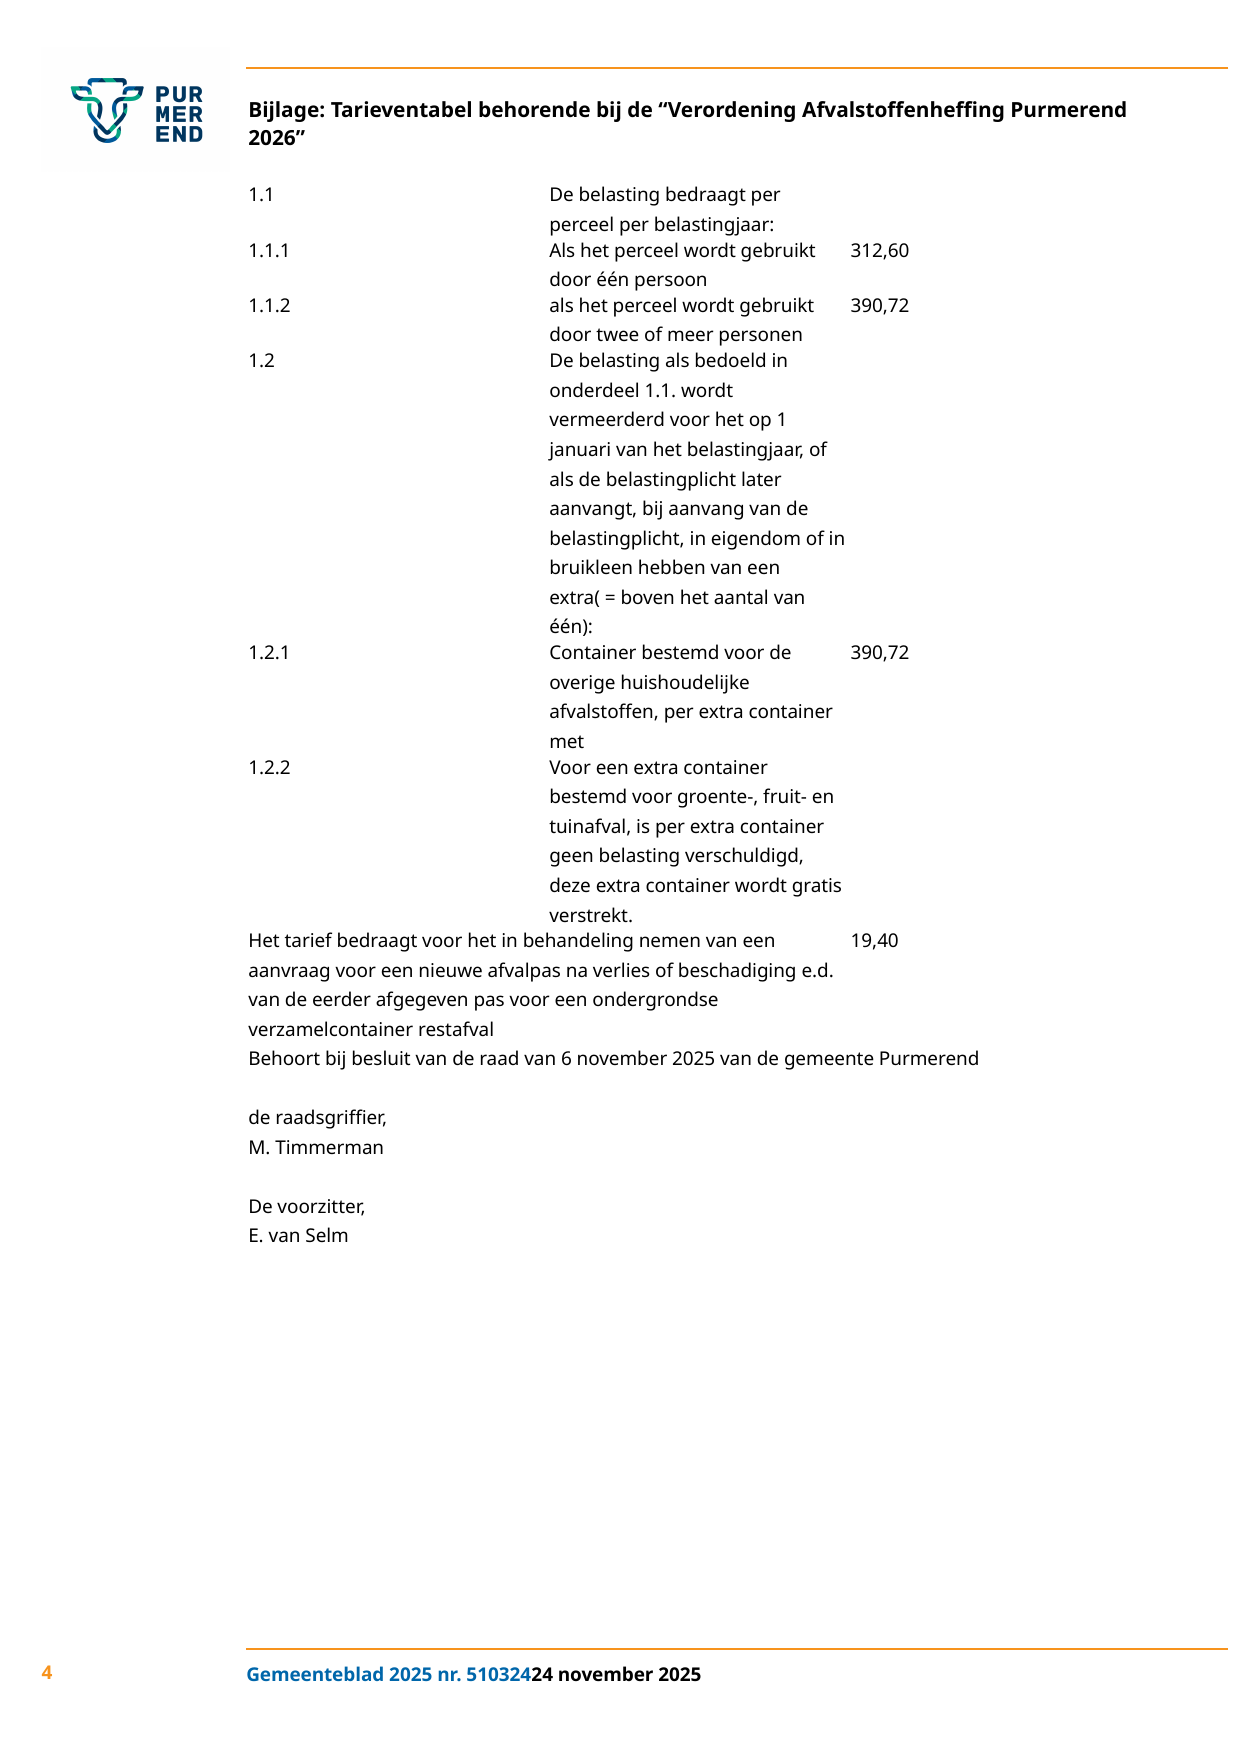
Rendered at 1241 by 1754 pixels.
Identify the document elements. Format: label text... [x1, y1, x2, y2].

table_cell Het tarief bedraagt voor het in behandeling nemen van een aanvraag voor een nieuwe afvalpas na verlies of beschadiging e.d. van de eerder afgegeven pas voor een ondergrondse verzamelcontainer restafval [248, 928, 850, 1042]
table_header 1.1 [248, 181, 549, 237]
table_cell Als het perceel wordt gebruikt door één persoon [549, 237, 850, 292]
table_cell 1.2.2 [248, 754, 549, 927]
table_cell Container bestemd voor de overige huishoudelijke afvalstoffen, per extra container met [549, 639, 850, 754]
text De voorzitter, [248, 1193, 1152, 1219]
table_header [850, 181, 1152, 237]
table_cell 1.2 [248, 348, 549, 639]
table_cell [850, 348, 1152, 639]
table_cell 390,72 [850, 292, 1152, 347]
text E. van Selm [248, 1223, 1152, 1248]
picture [41, 47, 231, 172]
table_cell 19,40 [850, 928, 1152, 1042]
text Bijlage: Tarieventabel behorende bij de “Verordening Afvalstoffenheffing Purmerend 2026” [248, 95, 1152, 152]
table_cell 390,72 [850, 639, 1152, 754]
table_header De belasting bedraagt per perceel per belastingjaar: [549, 181, 850, 237]
table_cell 1.1.1 [248, 237, 549, 292]
table_cell 1.2.1 [248, 639, 549, 754]
table_cell De belasting als bedoeld in onderdeel 1.1. wordt vermeerderd voor het op 1 januari van het belastingjaar, of als de belastingplicht later aanvangt, bij aanvang van de belastingplicht, in eigendom of in bruikleen hebben van een extra( = boven het aantal van één): [549, 348, 850, 639]
table_cell 1.1.2 [248, 292, 549, 347]
text Behoort bij besluit van de raad van 6 november 2025 van de gemeente Purmerend [248, 1045, 1152, 1071]
text de raadsgriffier, [248, 1104, 1152, 1130]
table_cell 312,60 [850, 237, 1152, 292]
table_cell als het perceel wordt gebruikt door twee of meer personen [549, 292, 850, 347]
table_cell [850, 754, 1152, 927]
text M. Timmerman [248, 1134, 1152, 1160]
table_cell Voor een extra container bestemd voor groente-, fruit- en tuinafval, is per extra container geen belasting verschuldigd, deze extra container wordt gratis verstrekt. [549, 754, 850, 927]
